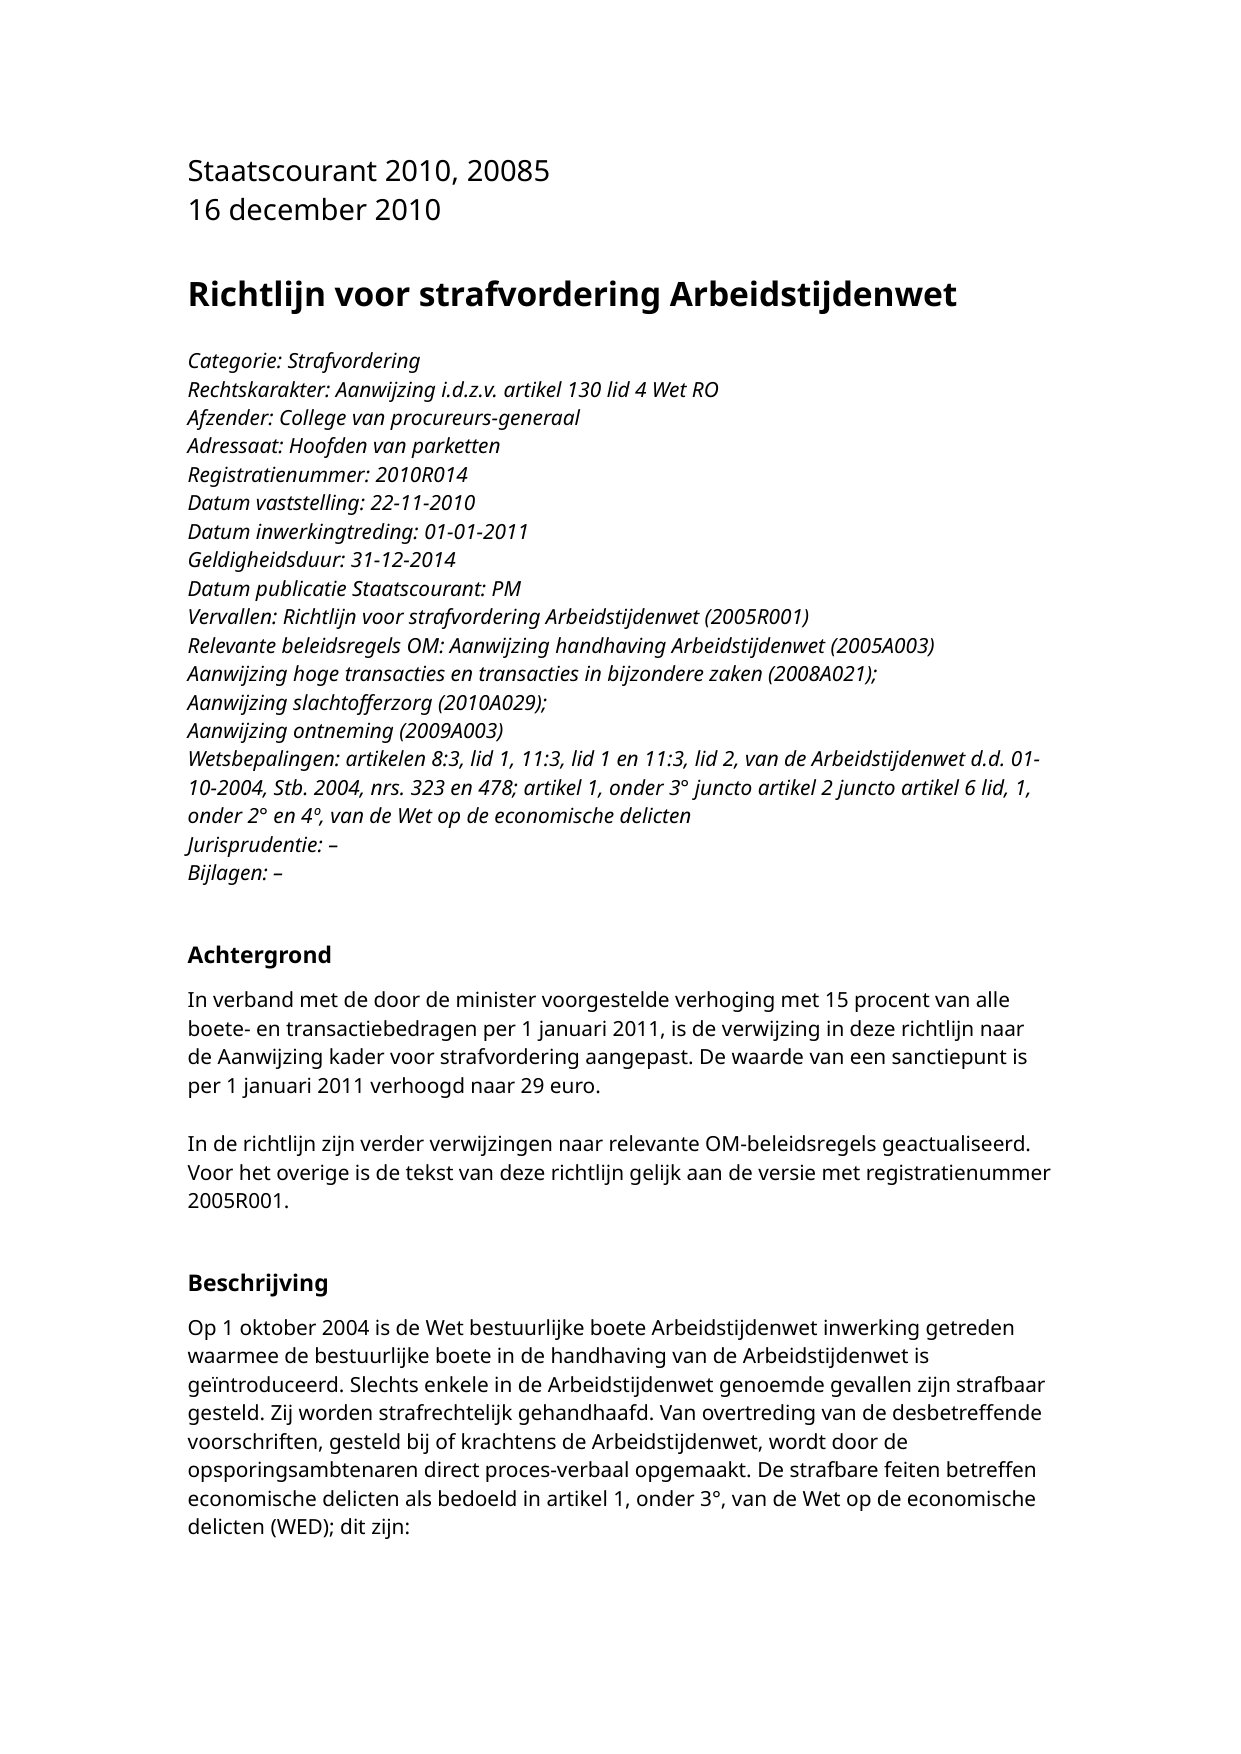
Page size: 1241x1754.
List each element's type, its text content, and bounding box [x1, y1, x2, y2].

text Geldigheidsduur: 31-12-2014 [187, 545, 1053, 574]
text Categorie: Strafvordering [187, 346, 1053, 375]
text 16 december 2010 [187, 190, 1053, 229]
text Relevante beleidsregels OM: Aanwijzing handhaving Arbeidstijdenwet (2005A003) [187, 631, 1053, 659]
text Staatscourant 2010, 20085 [187, 150, 1053, 190]
text Jurisprudentie: – [187, 830, 1053, 858]
text Adressaat: Hoofden van parketten [187, 432, 1053, 460]
text Bijlagen: – [187, 858, 1053, 887]
text Aanwijzing ontneming (2009A003) [187, 716, 1053, 744]
text Datum vaststelling: 22-11-2010 [187, 488, 1053, 517]
text Rechtskarakter: Aanwijzing i.d.z.v. artikel 130 lid 4 Wet RO [187, 375, 1053, 403]
text Aanwijzing slachtofferzorg (2010A029); [187, 688, 1053, 716]
text In de richtlijn zijn verder verwijzingen naar relevante OM-beleidsregels geactualiseerd. Voor het overige is de tekst van deze richtlijn gelijk aan de versie met registratienummer 2005R001. [187, 1129, 1053, 1214]
text Op 1 oktober 2004 is de Wet bestuurlijke boete Arbeidstijdenwet inwerking getreden waarmee de bestuurlijke boete in de handhaving van de Arbeidstijdenwet is geïntroduceerd. Slechts enkele in de Arbeidstijdenwet genoemde gevallen zijn strafbaar gesteld. Zij worden strafrechtelijk gehandhaafd. Van overtreding van de desbetreffende voorschriften, gesteld bij of krachtens de Arbeidstijdenwet, wordt door de opsporingsambtenaren direct proces-verbaal opgemaakt. De strafbare feiten betreffen economische delicten als bedoeld in artikel 1, onder 3°, van de Wet op de economische delicten (WED); dit zijn: [187, 1313, 1053, 1541]
text Datum inwerkingtreding: 01-01-2011 [187, 517, 1053, 545]
text Vervallen: Richtlijn voor strafvordering Arbeidstijdenwet (2005R001) [187, 602, 1053, 631]
subtitle Achtergrond [187, 939, 1053, 970]
text Datum publicatie Staatscourant: PM [187, 574, 1053, 602]
subtitle Beschrijving [187, 1267, 1053, 1298]
text Wetsbepalingen: artikelen 8:3, lid 1, 11:3, lid 1 en 11:3, lid 2, van de Arbeidstijdenwet d.d. 01-10-2004, Stb. 2004, nrs. 323 en 478; artikel 1, onder 3° juncto artikel 2 juncto artikel 6 lid, 1, onder 2° en 4º, van de Wet op de economische delicten [187, 744, 1053, 830]
subtitle Richtlijn voor strafvordering Arbeidstijdenwet [187, 271, 1053, 316]
text In verband met de door de minister voorgestelde verhoging met 15 procent van alle boete- en transactiebedragen per 1 januari 2011, is de verwijzing in deze richtlijn naar de Aanwijzing kader voor strafvordering aangepast. De waarde van een sanctiepunt is per 1 januari 2011 verhoogd naar 29 euro. [187, 985, 1053, 1099]
text Afzender: College van procureurs-generaal [187, 403, 1053, 432]
text Registratienummer: 2010R014 [187, 460, 1053, 488]
text Aanwijzing hoge transacties en transacties in bijzondere zaken (2008A021); [187, 659, 1053, 688]
